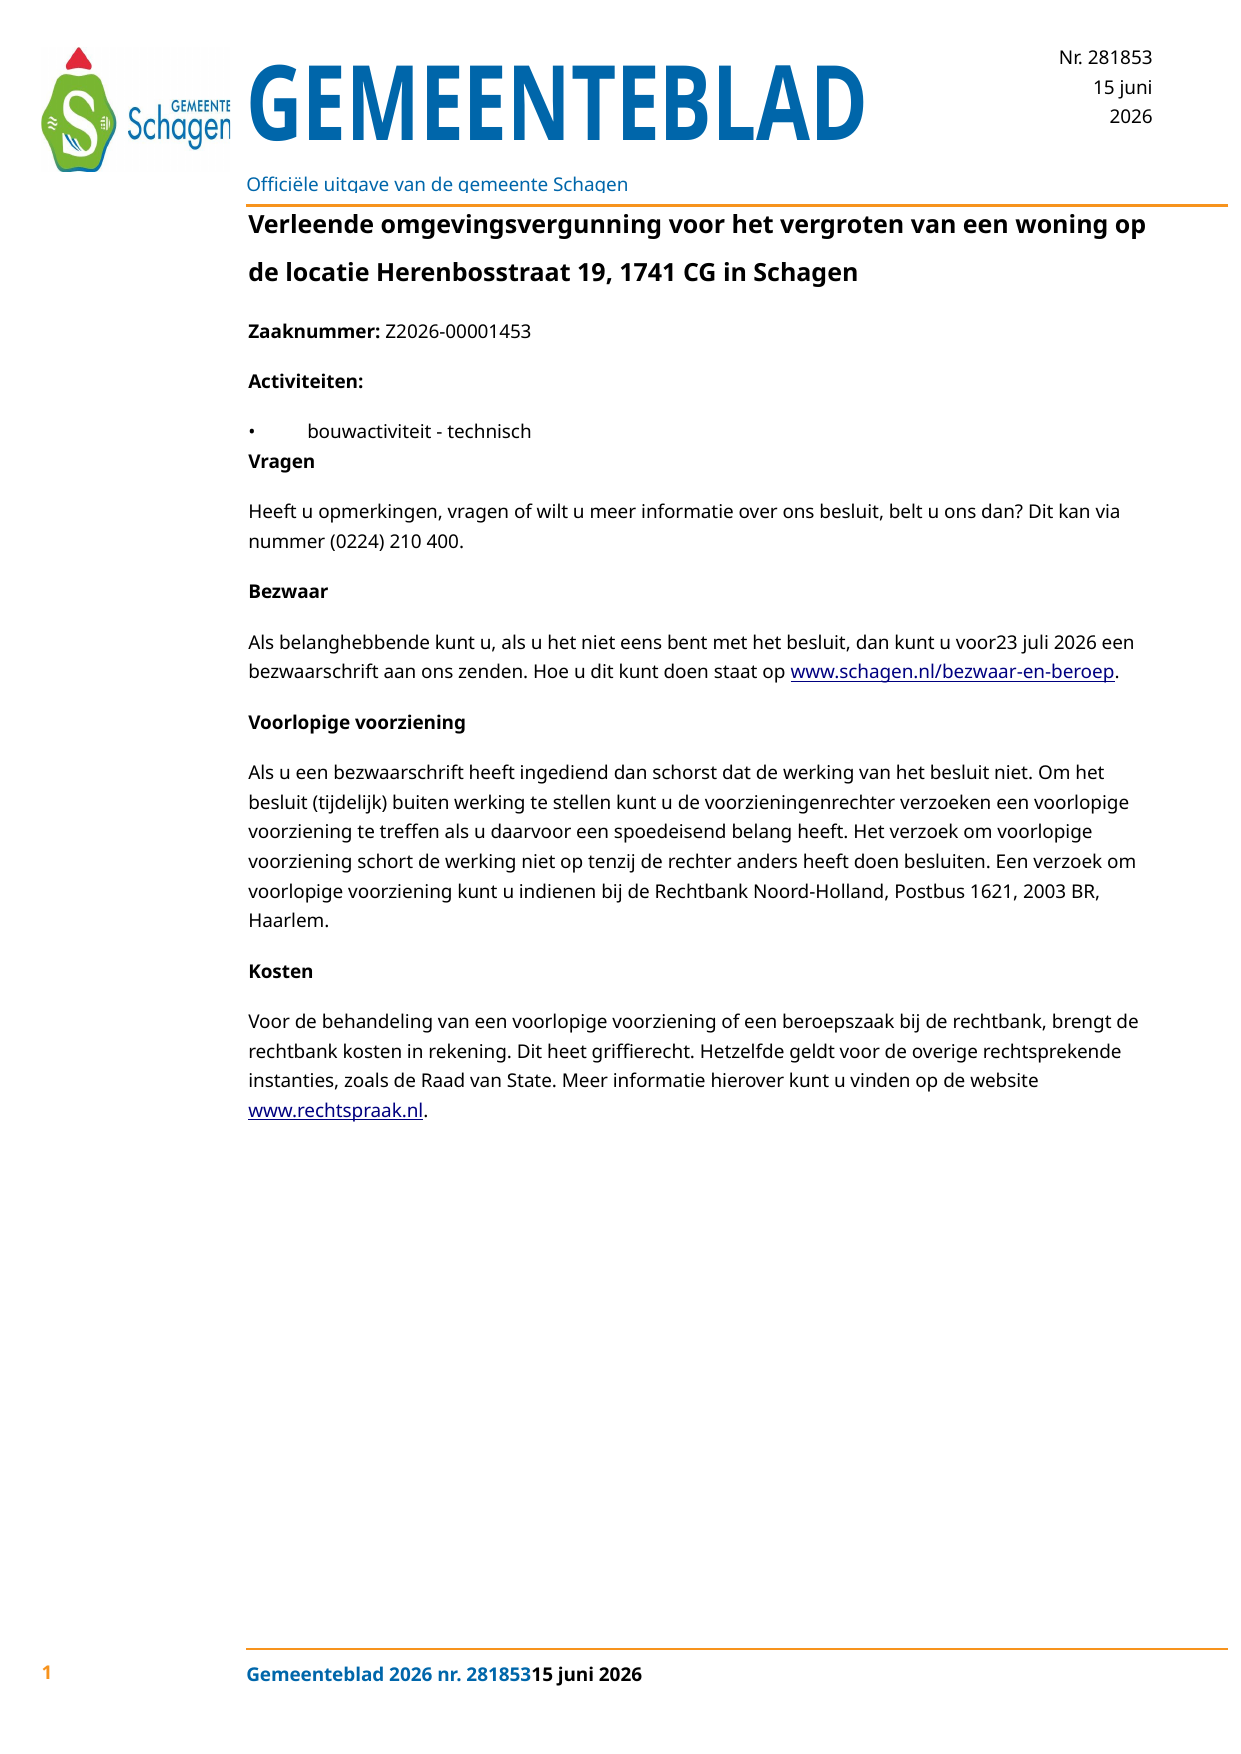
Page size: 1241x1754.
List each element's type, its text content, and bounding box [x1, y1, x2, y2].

text Als u een bezwaarschrift heeft ingediend dan schorst dat de werking van het besluit niet. Om het besluit (tijdelijk) buiten werking te stellen kunt u de voorzieningenrechter verzoeken een voorlopige voorziening te treffen als u daarvoor een spoedeisend belang heeft. Het verzoek om voorlopige voorziening schort de werking niet op tenzij de rechter anders heeft doen besluiten. Een verzoek om voorlopige voorziening kunt u indienen bij de Rechtbank Noord-Holland, Postbus 1621, 2003 BR, Haarlem. [248, 759, 1152, 933]
text Vragen [248, 448, 1152, 474]
text Zaaknummer: Z2026-00001453 [248, 318, 1152, 344]
text Verleende omgevingsvergunning voor het vergroten van een woning op de locatie Herenbosstraat 19, 1741 CG in Schagen [248, 207, 1152, 288]
text Kosten [248, 958, 1152, 984]
text Als belanghebbende kunt u, als u het niet eens bent met het besluit, dan kunt u voor23 juli 2026 een bezwaarschrift aan ons zenden. Hoe u dit kunt doen staat op www.schagen.nl/bezwaar-en-beroep. [248, 629, 1152, 684]
text Activiteiten: [248, 368, 1152, 394]
text Voor de behandeling van een voorlopige voorziening of een beroepszaak bij de rechtbank, brengt de rechtbank kosten in rekening. Dit heet griffierecht. Hetzelfde geldt voor de overige rechtsprekende instanties, zoals de Raad van State. Meer informatie hierover kunt u vinden op de website www.rechtspraak.nl. [248, 1008, 1152, 1123]
list bouwactiviteit - technisch [248, 419, 1152, 444]
text Voorlopige voorziening [248, 709, 1152, 735]
picture [41, 47, 231, 172]
text Bezwaar [248, 579, 1152, 604]
text Heeft u opmerkingen, vragen of wilt u meer informatie over ons besluit, belt u ons dan? Dit kan via nummer (0224) 210 400. [248, 499, 1152, 554]
